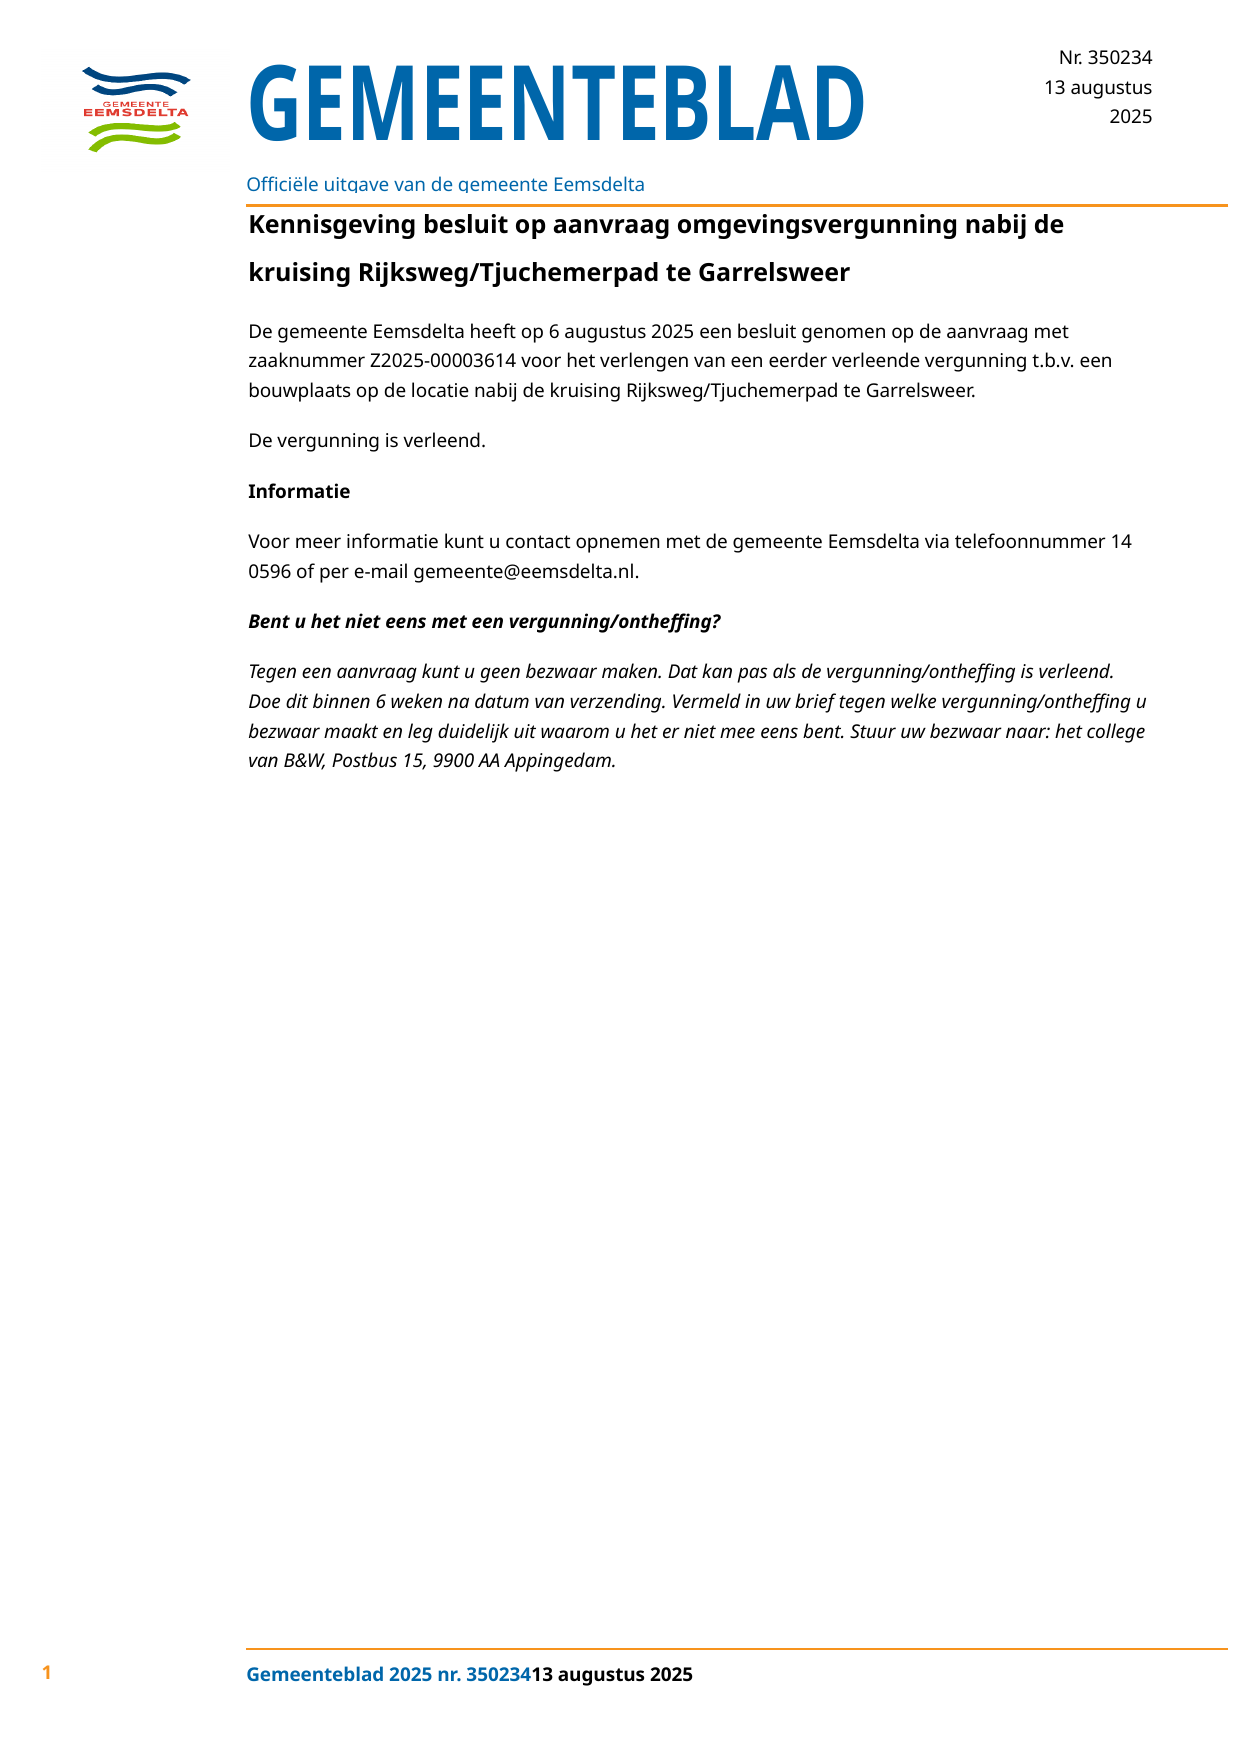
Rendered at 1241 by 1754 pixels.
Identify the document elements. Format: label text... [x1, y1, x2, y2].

text De gemeente Eemsdelta heeft op 6 augustus 2025 een besluit genomen op de aanvraag met zaaknummer Z2025-00003614 voor het verlengen van een eerder verleende vergunning t.b.v. een bouwplaats op de locatie nabij de kruising Rijksweg/Tjuchemerpad te Garrelsweer. [248, 318, 1152, 403]
text Informatie [248, 478, 1152, 504]
text Kennisgeving besluit op aanvraag omgevingsvergunning nabij de kruising Rijksweg/Tjuchemerpad te Garrelsweer [248, 207, 1152, 288]
text Voor meer informatie kunt u contact opnemen met de gemeente Eemsdelta via telefoonnummer 14 0596 of per e-mail gemeente@eemsdelta.nl. [248, 528, 1152, 584]
text Tegen een aanvraag kunt u geen bezwaar maken. Dat kan pas als de vergunning/ontheffing is verleend. Doe dit binnen 6 weken na datum van verzending. Vermeld in uw brief tegen welke vergunning/ontheffing u bezwaar maakt en leg duidelijk uit waarom u het er niet mee eens bent. Stuur uw bezwaar naar: het college van B&W, Postbus 15, 9900 AA Appingedam. [248, 659, 1152, 773]
text Bent u het niet eens met een vergunning/ontheffing? [248, 608, 1152, 634]
text De vergunning is verleend. [248, 427, 1152, 453]
picture [41, 47, 231, 172]
